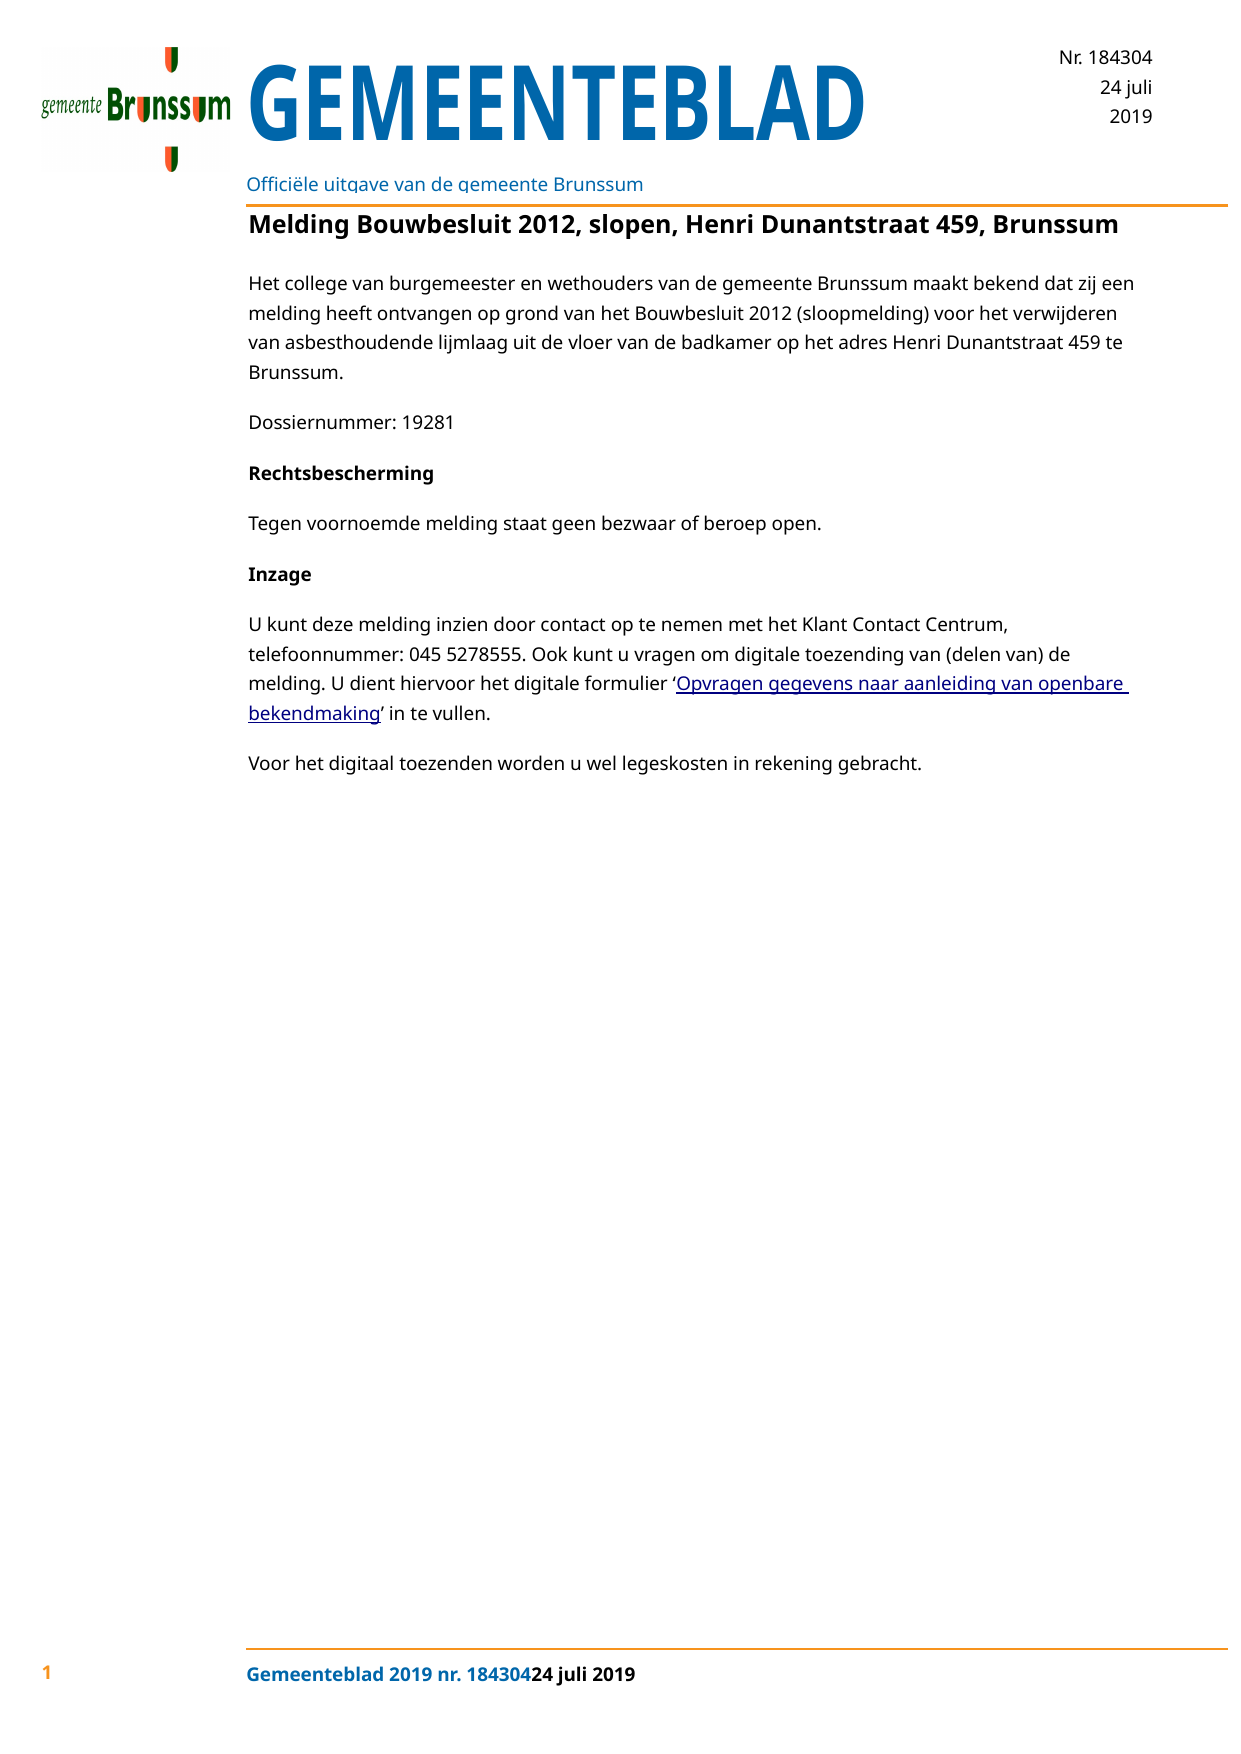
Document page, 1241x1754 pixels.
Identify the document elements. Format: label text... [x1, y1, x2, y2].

text Het college van burgemeester en wethouders van de gemeente Brunssum maakt bekend dat zij een melding heeft ontvangen op grond van het Bouwbesluit 2012 (sloopmelding) voor het verwijderen van asbesthoudende lijmlaag uit de vloer van de badkamer op het adres Henri Dunantstraat 459 te Brunssum. [248, 270, 1152, 385]
text Inzage [248, 561, 1152, 586]
picture [41, 47, 231, 172]
text Dossiernummer: 19281 [248, 409, 1152, 435]
text Tegen voornoemde melding staat geen bezwaar of beroep open. [248, 510, 1152, 536]
text U kunt deze melding inzien door contact op te nemen met het Klant Contact Centrum, telefoonnummer: 045 5278555. Ook kunt u vragen om digitale toezending van (delen van) de melding. U dient hiervoor het digitale formulier ‘Opvragen gegevens naar aanleiding van openbare bekendmaking’ in te vullen. [248, 611, 1152, 726]
text Voor het digitaal toezenden worden u wel legeskosten in rekening gebracht. [248, 750, 1152, 776]
text Melding Bouwbesluit 2012, slopen, Henri Dunantstraat 459, Brunssum [248, 207, 1152, 241]
text Rechtsbescherming [248, 460, 1152, 486]
